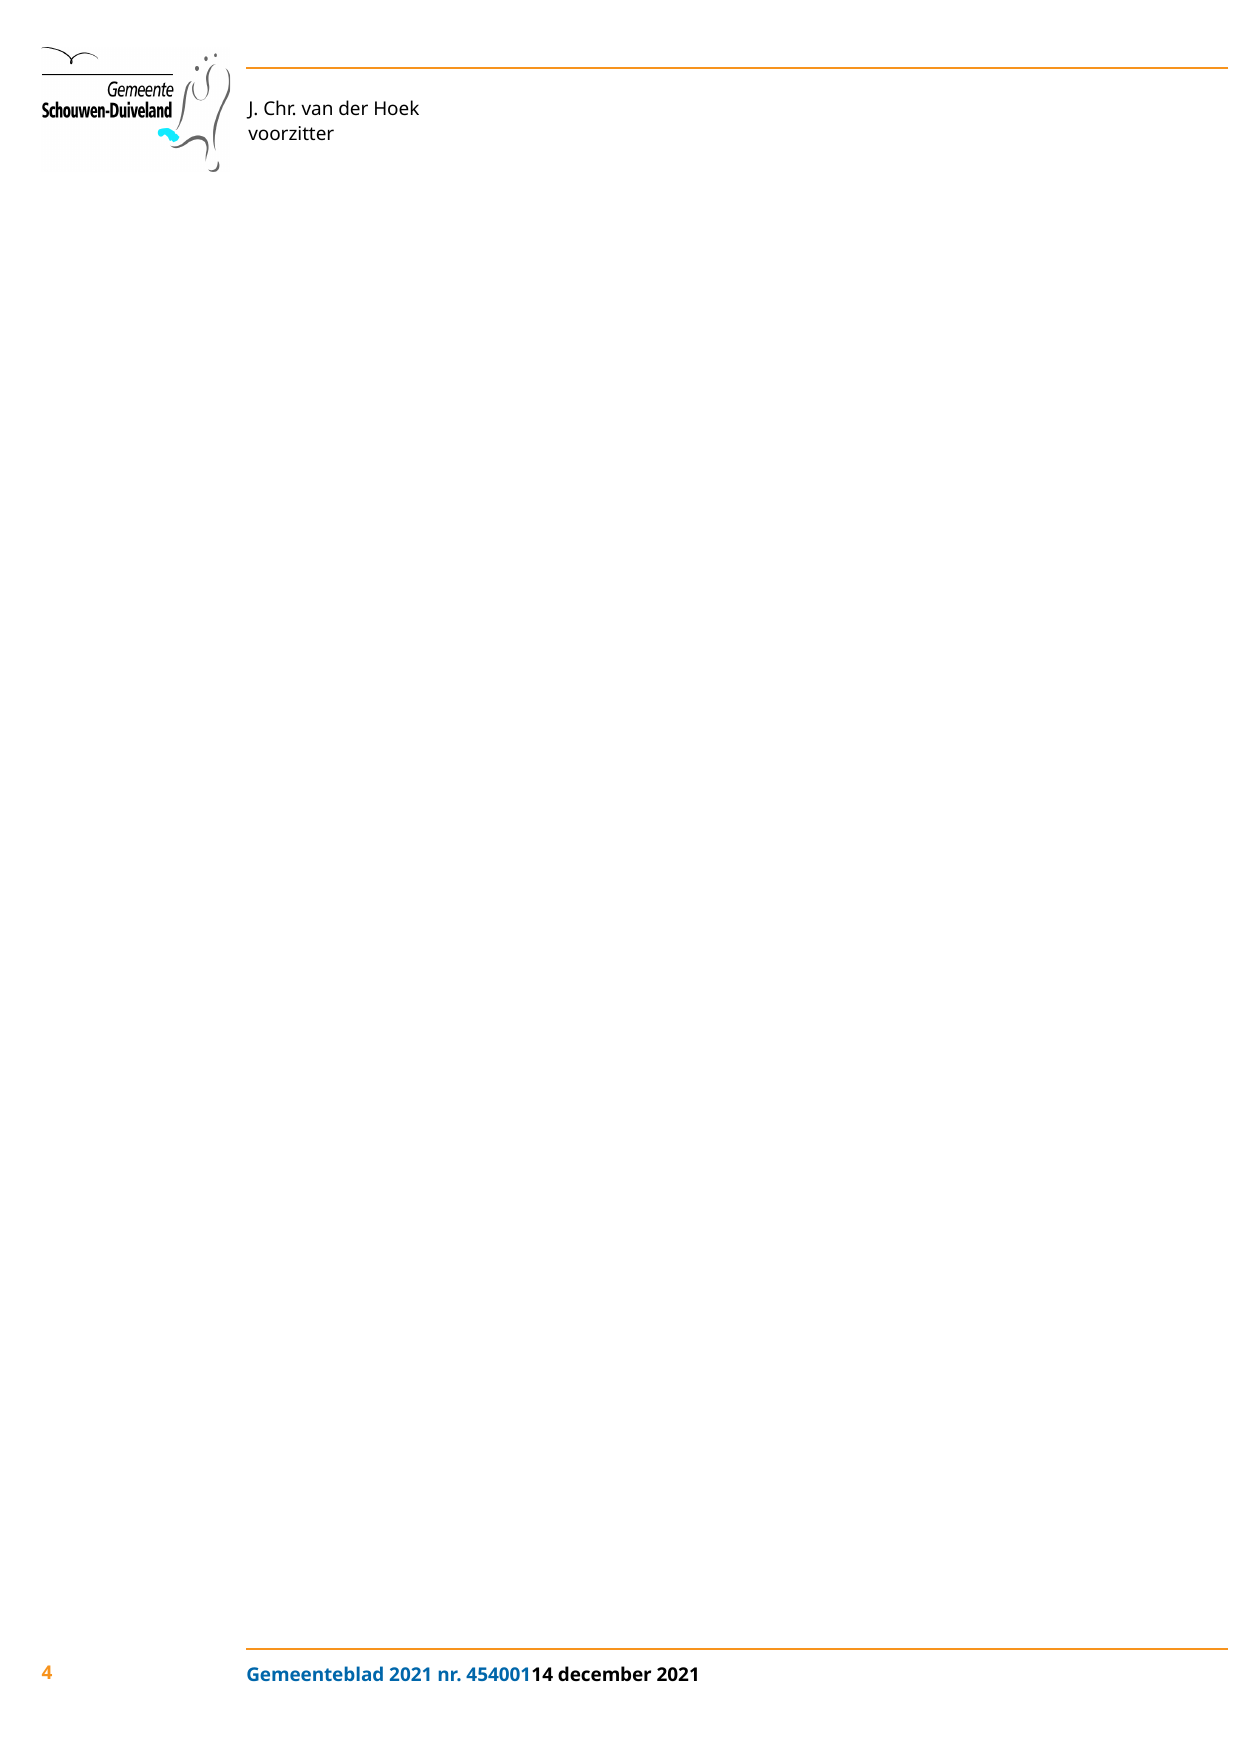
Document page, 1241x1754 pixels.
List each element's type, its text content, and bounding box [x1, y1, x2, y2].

picture [41, 47, 231, 172]
text J. Chr. van der Hoek [248, 95, 1152, 121]
text voorzitter [248, 121, 1152, 146]
